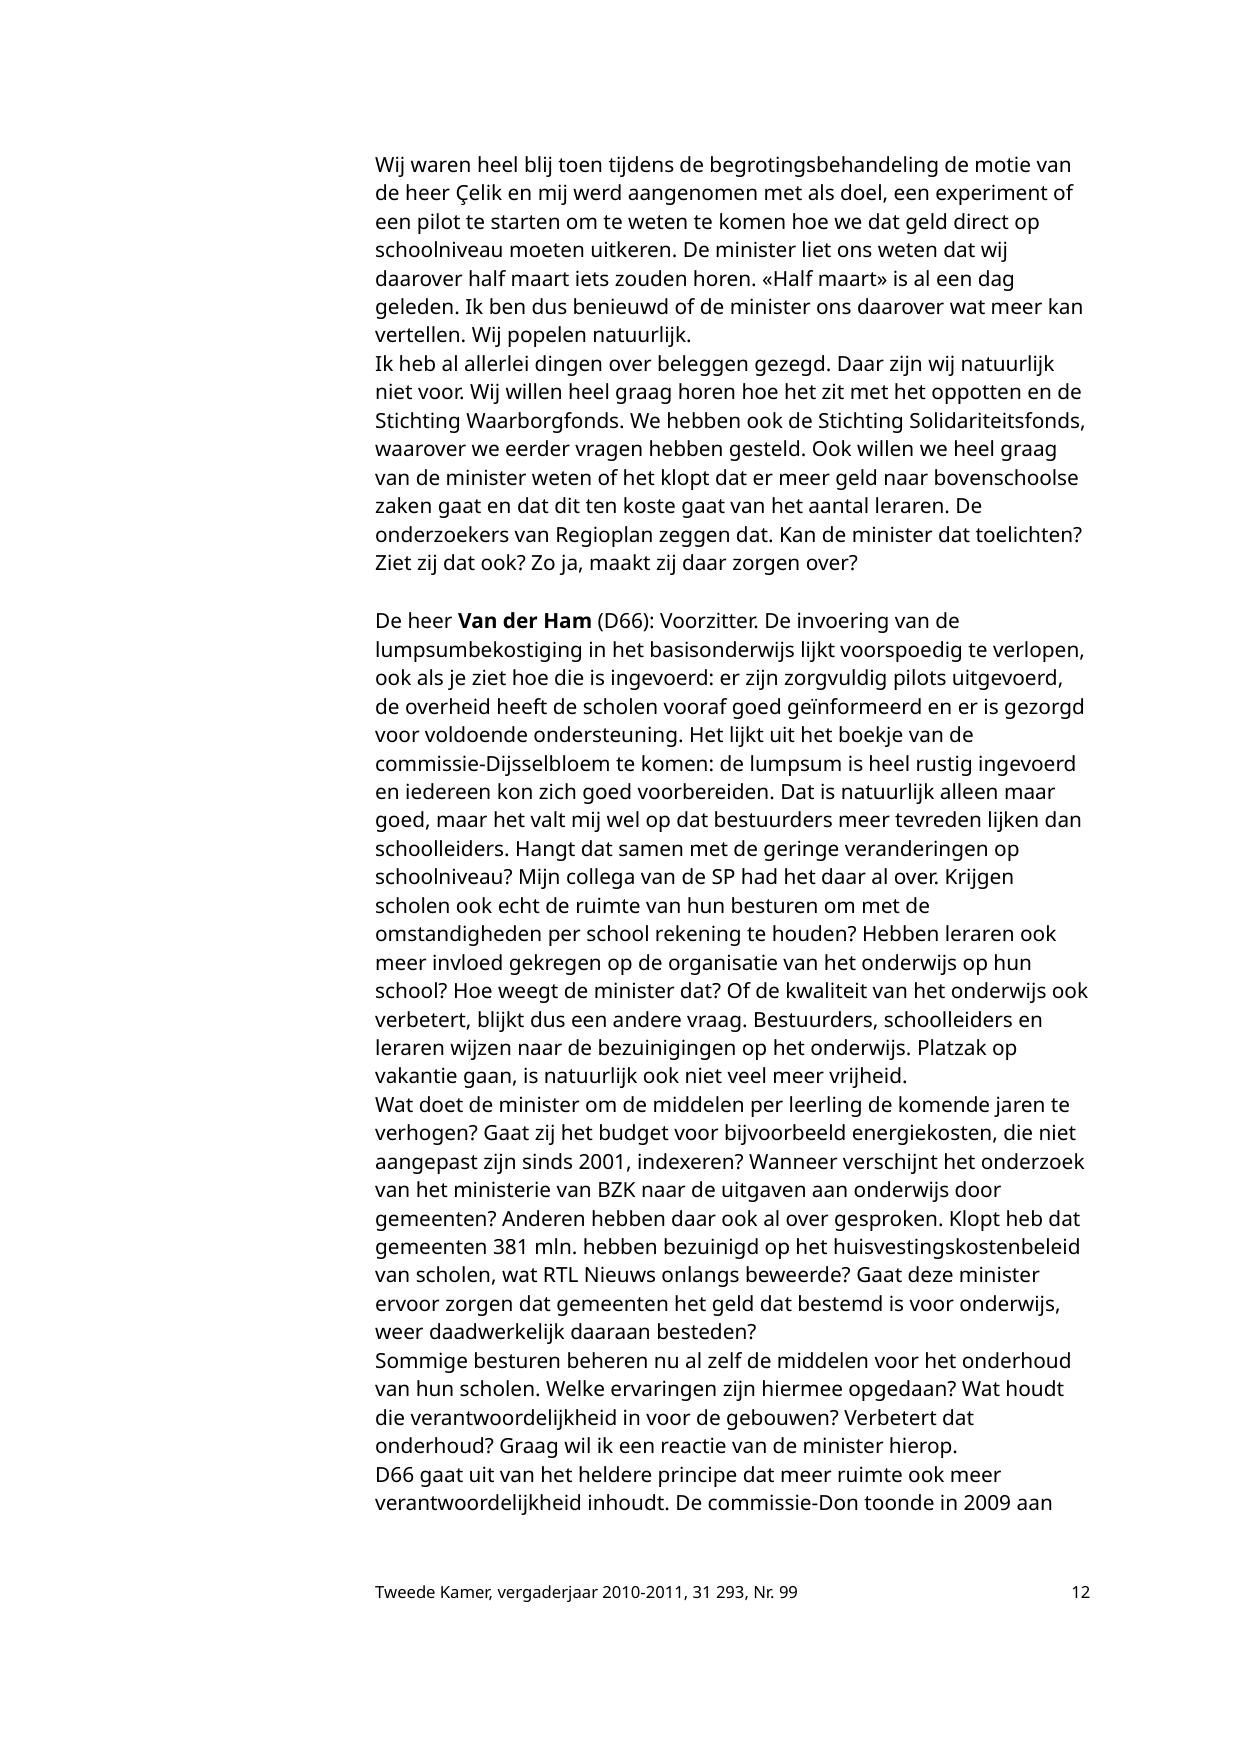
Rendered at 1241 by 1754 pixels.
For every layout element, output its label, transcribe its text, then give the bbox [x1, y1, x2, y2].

text Sommige besturen beheren nu al zelf de middelen voor het onderhoud van hun scholen. Welke ervaringen zijn hiermee opgedaan? Wat houdt die verantwoordelijkheid in voor de gebouwen? Verbetert dat onderhoud? Graag wil ik een reactie van de minister hierop. [375, 1346, 1090, 1460]
text Ik heb al allerlei dingen over beleggen gezegd. Daar zijn wij natuurlijk niet voor. Wij willen heel graag horen hoe het zit met het oppotten en de Stichting Waarborgfonds. We hebben ook de Stichting Solidariteitsfonds, waarover we eerder vragen hebben gesteld. Ook willen we heel graag van de minister weten of het klopt dat er meer geld naar bovenschoolse zaken gaat en dat dit ten koste gaat van het aantal leraren. De onderzoekers van Regioplan zeggen dat. Kan de minister dat toelichten? Ziet zij dat ook? Zo ja, maakt zij daar zorgen over? [375, 349, 1090, 577]
text D66 gaat uit van het heldere principe dat meer ruimte ook meer verantwoordelijkheid inhoudt. De commissie-Don toonde in 2009 aan [375, 1460, 1090, 1517]
text De heer Van der Ham (D66): Voorzitter. De invoering van de lumpsumbekostiging in het basisonderwijs lijkt voorspoedig te verlopen, ook als je ziet hoe die is ingevoerd: er zijn zorgvuldig pilots uitgevoerd, de overheid heeft de scholen vooraf goed geïnformeerd en er is gezorgd voor voldoende ondersteuning. Het lijkt uit het boekje van de commissie-Dijsselbloem te komen: de lumpsum is heel rustig ingevoerd en iedereen kon zich goed voorbereiden. Dat is natuurlijk alleen maar goed, maar het valt mij wel op dat bestuurders meer tevreden lijken dan schoolleiders. Hangt dat samen met de geringe veranderingen op schoolniveau? Mijn collega van de SP had het daar al over. Krijgen scholen ook echt de ruimte van hun besturen om met de omstandigheden per school rekening te houden? Hebben leraren ook meer invloed gekregen op de organisatie van het onderwijs op hun school? Hoe weegt de minister dat? Of de kwaliteit van het onderwijs ook verbetert, blijkt dus een andere vraag. Bestuurders, schoolleiders en leraren wijzen naar de bezuinigingen op het onderwijs. Platzak op vakantie gaan, is natuurlijk ook niet veel meer vrijheid. [375, 607, 1090, 1090]
text Wat doet de minister om de middelen per leerling de komende jaren te verhogen? Gaat zij het budget voor bijvoorbeeld energiekosten, die niet aangepast zijn sinds 2001, indexeren? Wanneer verschijnt het onderzoek van het ministerie van BZK naar de uitgaven aan onderwijs door gemeenten? Anderen hebben daar ook al over gesproken. Klopt heb dat gemeenten 381 mln. hebben bezuinigd op het huisvestingskostenbeleid van scholen, wat RTL Nieuws onlangs beweerde? Gaat deze minister ervoor zorgen dat gemeenten het geld dat bestemd is voor onderwijs, weer daadwerkelijk daaraan besteden? [375, 1090, 1090, 1346]
text Wij waren heel blij toen tijdens de begrotingsbehandeling de motie van de heer Çelik en mij werd aangenomen met als doel, een experiment of een pilot te starten om te weten te komen hoe we dat geld direct op schoolniveau moeten uitkeren. De minister liet ons weten dat wij daarover half maart iets zouden horen. «Half maart» is al een dag geleden. Ik ben dus benieuwd of de minister ons daarover wat meer kan vertellen. Wij popelen natuurlijk. [375, 150, 1090, 349]
